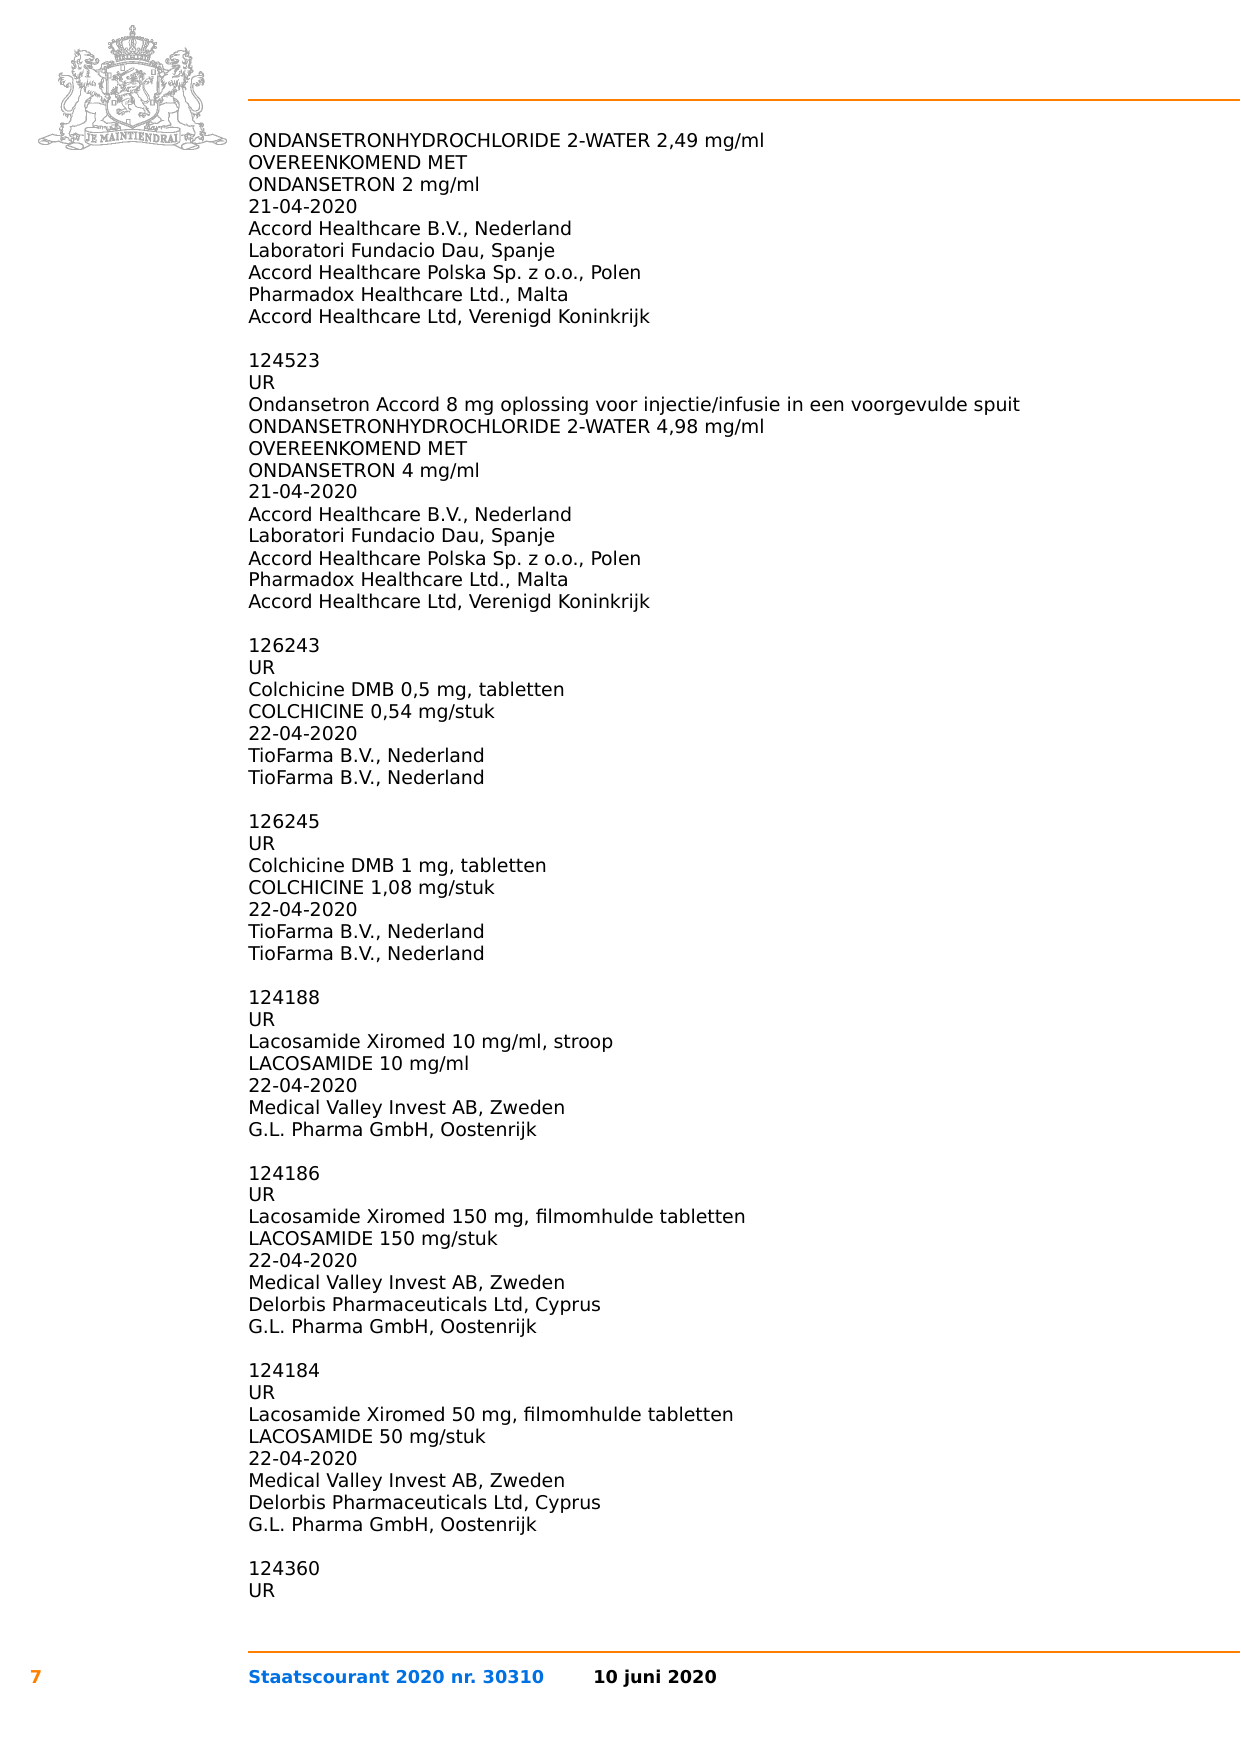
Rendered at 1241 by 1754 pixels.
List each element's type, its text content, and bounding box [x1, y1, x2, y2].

text 124523 [248, 349, 1163, 372]
text Delorbis Pharmaceuticals Ltd, Cyprus [248, 1294, 1163, 1316]
text TioFarma B.V., Nederland [248, 921, 1163, 943]
text Pharmadox Healthcare Ltd., Malta [248, 284, 1163, 306]
text LACOSAMIDE 150 mg/stuk [248, 1228, 1163, 1250]
text Accord Healthcare Ltd, Verenigd Koninkrijk [248, 591, 1163, 613]
text 22-04-2020 [248, 899, 1163, 921]
text COLCHICINE 0,54 mg/stuk [248, 701, 1163, 723]
text Colchicine DMB 1 mg, tabletten [248, 855, 1163, 877]
text UR [248, 1184, 1163, 1206]
text G.L. Pharma GmbH, Oostenrijk [248, 1118, 1163, 1141]
text 22-04-2020 [248, 1448, 1163, 1470]
text G.L. Pharma GmbH, Oostenrijk [248, 1316, 1163, 1338]
text TioFarma B.V., Nederland [248, 745, 1163, 767]
text 126245 [248, 811, 1163, 833]
text Laboratori Fundacio Dau, Spanje [248, 240, 1163, 262]
text 21-04-2020 [248, 196, 1163, 218]
text LACOSAMIDE 50 mg/stuk [248, 1426, 1163, 1448]
text Accord Healthcare Polska Sp. z o.o., Polen [248, 262, 1163, 284]
text G.L. Pharma GmbH, Oostenrijk [248, 1514, 1163, 1536]
text 124188 [248, 987, 1163, 1009]
text Accord Healthcare Polska Sp. z o.o., Polen [248, 547, 1163, 569]
text Delorbis Pharmaceuticals Ltd, Cyprus [248, 1492, 1163, 1514]
text LACOSAMIDE 10 mg/ml [248, 1053, 1163, 1074]
text 124186 [248, 1162, 1163, 1184]
text OVEREENKOMEND MET [248, 152, 1163, 174]
text 124360 [248, 1558, 1163, 1580]
text Lacosamide Xiromed 150 mg, filmomhulde tabletten [248, 1206, 1163, 1228]
text UR [248, 833, 1163, 855]
picture [38, 25, 227, 150]
text ONDANSETRONHYDROCHLORIDE 2-WATER 2,49 mg/ml [248, 130, 1163, 152]
text ONDANSETRON 2 mg/ml [248, 174, 1163, 196]
text ONDANSETRON 4 mg/ml [248, 459, 1163, 481]
text 22-04-2020 [248, 1074, 1163, 1097]
text UR [248, 657, 1163, 679]
text Laboratori Fundacio Dau, Spanje [248, 525, 1163, 547]
text UR [248, 372, 1163, 393]
text UR [248, 1580, 1163, 1602]
text UR [248, 1009, 1163, 1031]
text Medical Valley Invest AB, Zweden [248, 1470, 1163, 1492]
text ONDANSETRONHYDROCHLORIDE 2-WATER 4,98 mg/ml [248, 416, 1163, 437]
text Lacosamide Xiromed 50 mg, filmomhulde tabletten [248, 1404, 1163, 1426]
text COLCHICINE 1,08 mg/stuk [248, 877, 1163, 899]
text 21-04-2020 [248, 481, 1163, 503]
text 22-04-2020 [248, 723, 1163, 745]
text Accord Healthcare Ltd, Verenigd Koninkrijk [248, 306, 1163, 328]
text Accord Healthcare B.V., Nederland [248, 218, 1163, 240]
text 124184 [248, 1360, 1163, 1382]
text 126243 [248, 635, 1163, 657]
text OVEREENKOMEND MET [248, 437, 1163, 459]
text TioFarma B.V., Nederland [248, 943, 1163, 965]
text Colchicine DMB 0,5 mg, tabletten [248, 679, 1163, 701]
text 22-04-2020 [248, 1250, 1163, 1272]
text Lacosamide Xiromed 10 mg/ml, stroop [248, 1031, 1163, 1053]
text Medical Valley Invest AB, Zweden [248, 1272, 1163, 1294]
text Pharmadox Healthcare Ltd., Malta [248, 569, 1163, 591]
text UR [248, 1382, 1163, 1404]
text Medical Valley Invest AB, Zweden [248, 1097, 1163, 1118]
text Ondansetron Accord 8 mg oplossing voor injectie/infusie in een voorgevulde spuit [248, 393, 1163, 416]
text Accord Healthcare B.V., Nederland [248, 503, 1163, 525]
text TioFarma B.V., Nederland [248, 767, 1163, 789]
